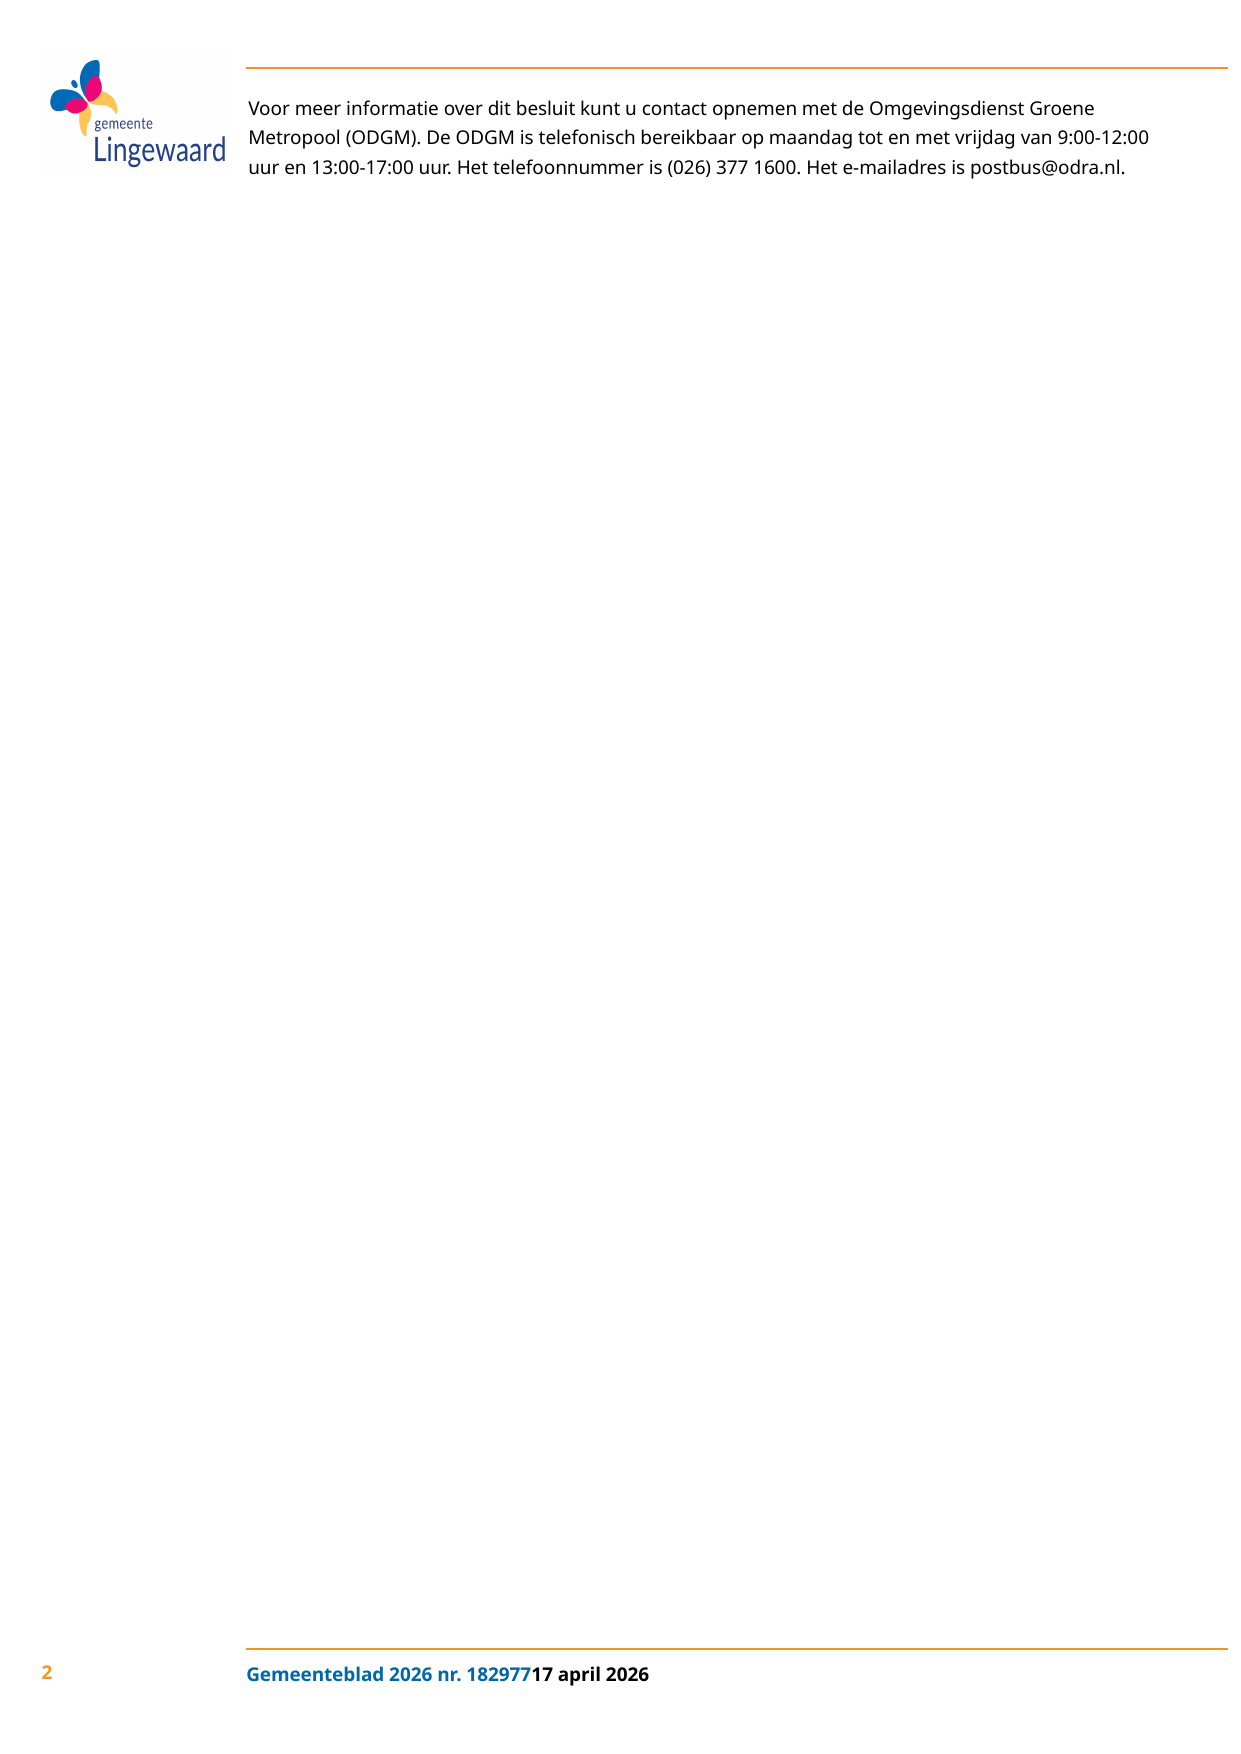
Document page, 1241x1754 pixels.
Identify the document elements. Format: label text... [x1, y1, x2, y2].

text Voor meer informatie over dit besluit kunt u contact opnemen met de Omgevingsdienst Groene Metropool (ODGM). De ODGM is telefonisch bereikbaar op maandag tot en met vrijdag van 9:00-12:00 uur en 13:00-17:00 uur. Het telefoonnummer is (026) 377 1600. Het e-mailadres is postbus@odra.nl. [248, 95, 1152, 180]
picture [41, 47, 231, 172]
